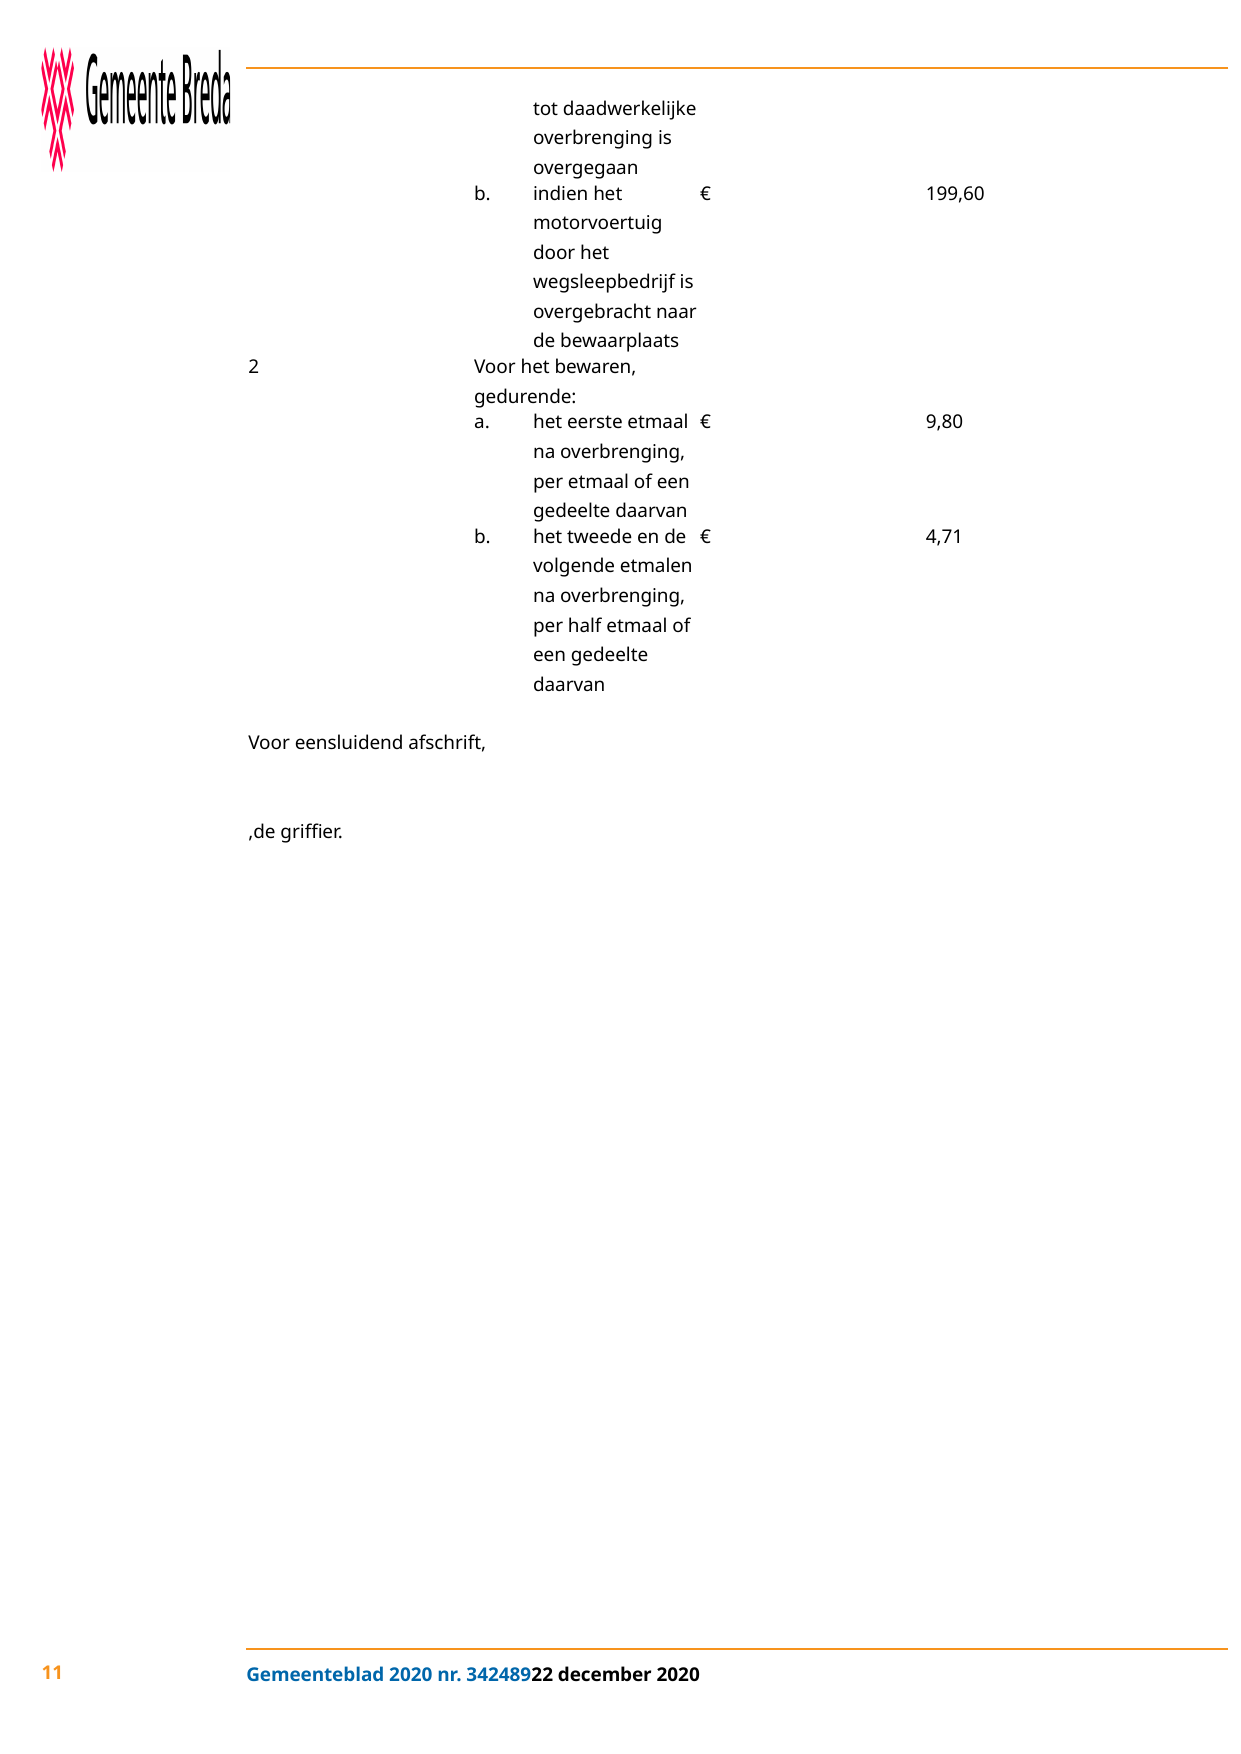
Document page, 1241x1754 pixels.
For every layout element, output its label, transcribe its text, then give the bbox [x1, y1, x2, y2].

table_cell [926, 95, 1152, 180]
text ,de griffier. [248, 818, 1152, 844]
table_cell het tweede en de volgende etmalen na overbrenging, per half etmaal of een gedeelte daarvan [474, 523, 700, 697]
table_cell 4,71 [926, 523, 1152, 697]
table_cell 2 [248, 353, 474, 409]
table_cell indien het motorvoertuig door het wegsleepbedrijf is overgebracht naar de bewaarplaats [474, 180, 700, 353]
table_cell [248, 409, 474, 523]
table_cell [248, 180, 474, 353]
table_cell € [700, 523, 926, 697]
table_cell [926, 353, 1152, 409]
text Voor eensluidend afschrift, [248, 729, 1152, 755]
table_cell [248, 523, 474, 697]
table_cell € [700, 409, 926, 523]
table_cell [248, 95, 474, 180]
table_cell het eerste etmaal na overbrenging, per etmaal of een gedeelte daarvan [474, 409, 700, 523]
table_cell 199,60 [926, 180, 1152, 353]
table_cell [700, 353, 926, 409]
table_cell 9,80 [926, 409, 1152, 523]
table_cell tot daadwerkelijke overbrenging is overgegaan [474, 95, 700, 180]
table_cell € [700, 180, 926, 353]
picture [41, 47, 231, 172]
table_cell [700, 95, 926, 180]
table_cell Voor het bewaren, gedurende: [474, 353, 700, 409]
